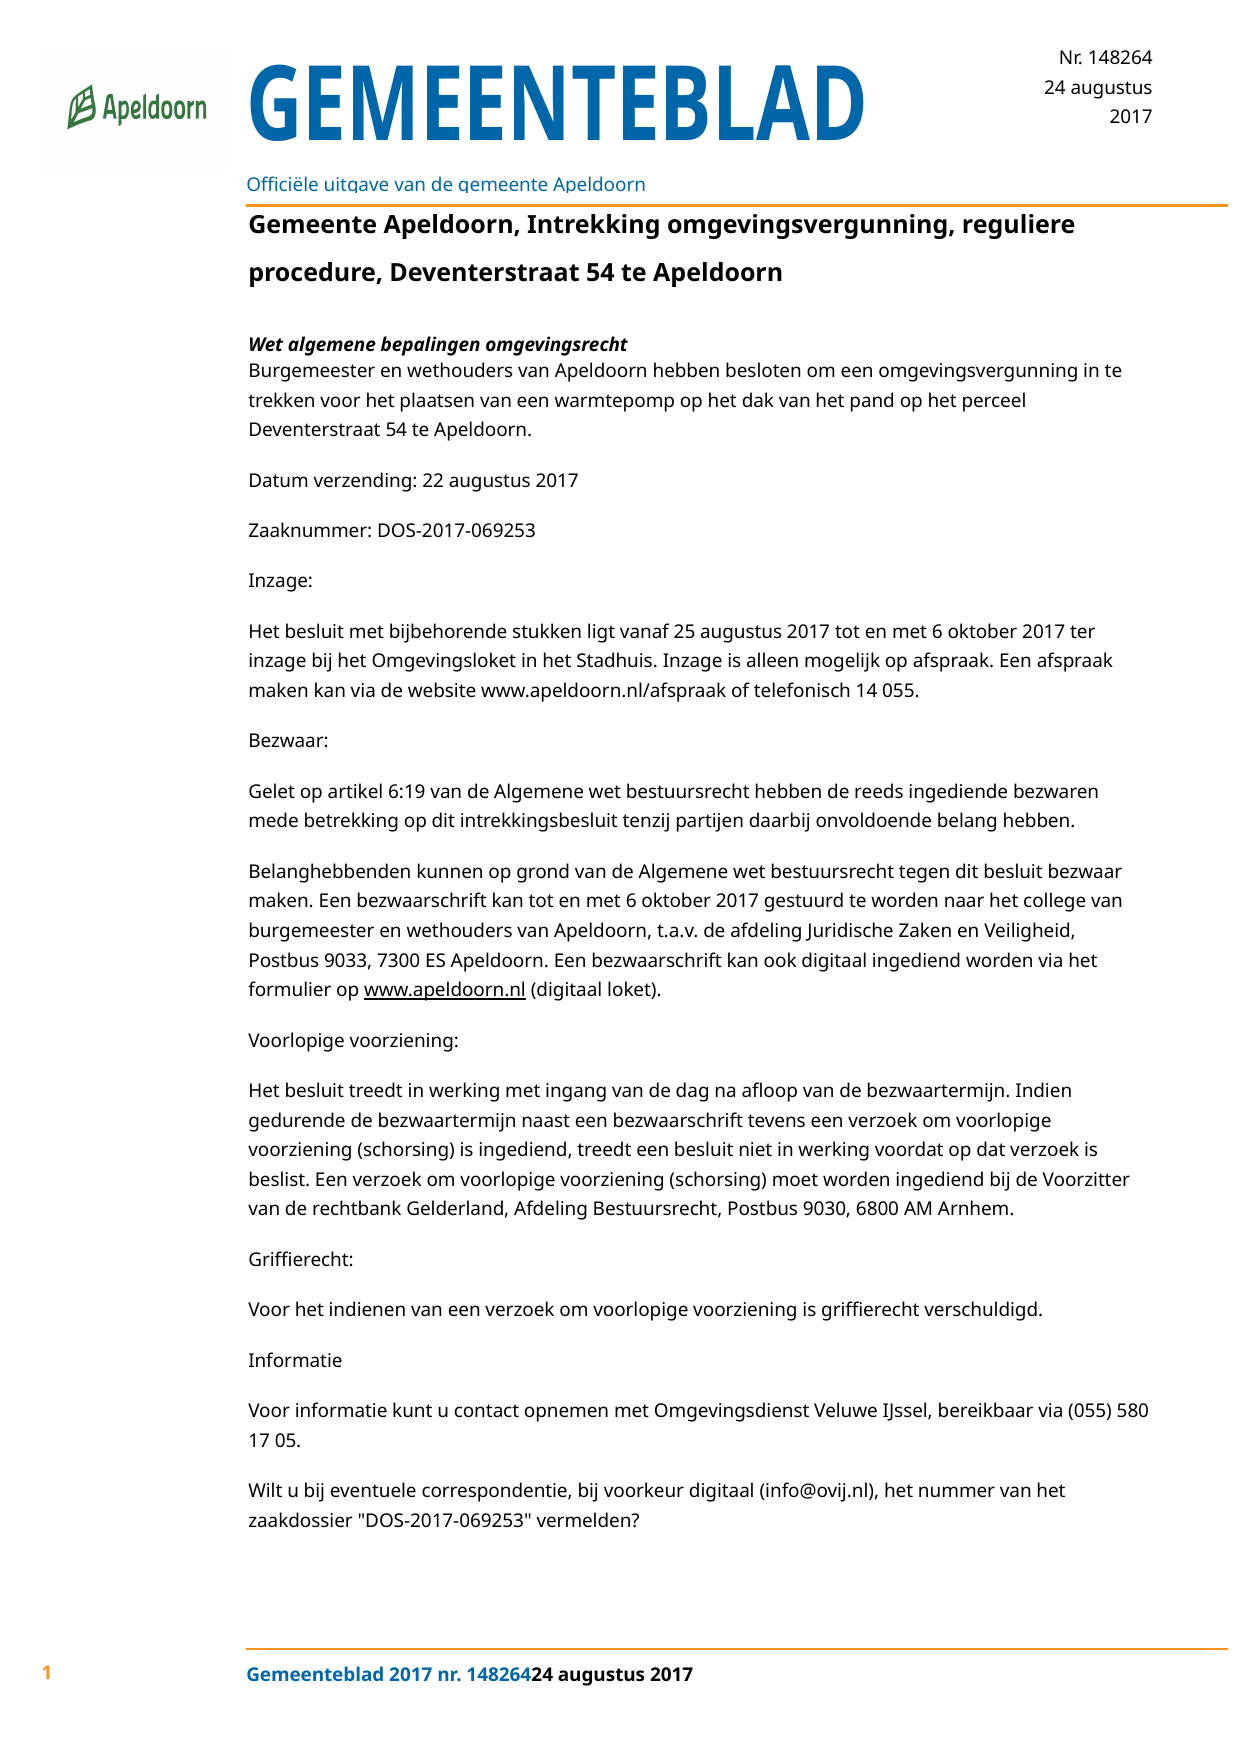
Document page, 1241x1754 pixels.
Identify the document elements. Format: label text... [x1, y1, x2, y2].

text Voor het indienen van een verzoek om voorlopige voorziening is griffierecht verschuldigd. [248, 1296, 1152, 1322]
text Voor informatie kunt u contact opnemen met Omgevingsdienst Veluwe IJssel, bereikbaar via (055) 580 17 05. [248, 1397, 1152, 1452]
text Zaaknummer: DOS-2017-069253 [248, 517, 1152, 543]
text Datum verzending: 22 augustus 2017 [248, 467, 1152, 492]
text Gemeente Apeldoorn, Intrekking omgevingsvergunning, reguliere procedure, Deventerstraat 54 te Apeldoorn [248, 207, 1152, 288]
picture [41, 47, 231, 172]
text Inzage: [248, 568, 1152, 593]
text Voorlopige voorziening: [248, 1027, 1152, 1052]
text Gelet op artikel 6:19 van de Algemene wet bestuursrecht hebben de reeds ingediende bezwaren mede betrekking op dit intrekkingsbesluit tenzij partijen daarbij onvoldoende belang hebben. [248, 778, 1152, 833]
text Wet algemene bepalingen omgevingsrecht [248, 331, 1152, 357]
text Informatie [248, 1347, 1152, 1372]
text Belanghebbenden kunnen op grond van de Algemene wet bestuursrecht tegen dit besluit bezwaar maken. Een bezwaarschrift kan tot en met 6 oktober 2017 gestuurd te worden naar het college van burgemeester en wethouders van Apeldoorn, t.a.v. de afdeling Juridische Zaken en Veiligheid, Postbus 9033, 7300 ES Apeldoorn. Een bezwaarschrift kan ook digitaal ingediend worden via het formulier op www.apeldoorn.nl (digitaal loket). [248, 858, 1152, 1002]
text Het besluit treedt in werking met ingang van de dag na afloop van de bezwaartermijn. Indien gedurende de bezwaartermijn naast een bezwaarschrift tevens een verzoek om voorlopige voorziening (schorsing) is ingediend, treedt een besluit niet in werking voordat op dat verzoek is beslist. Een verzoek om voorlopige voorziening (schorsing) moet worden ingediend bij de Voorzitter van de rechtbank Gelderland, Afdeling Bestuursrecht, Postbus 9030, 6800 AM Arnhem. [248, 1077, 1152, 1221]
text Burgemeester en wethouders van Apeldoorn hebben besloten om een omgevingsvergunning in te trekken voor het plaatsen van een warmtepomp op het dak van het pand op het perceel Deventerstraat 54 te Apeldoorn. [248, 357, 1152, 442]
text Wilt u bij eventuele correspondentie, bij voorkeur digitaal (info@ovij.nl), het nummer van het zaakdossier "DOS-2017-069253" vermelden? [248, 1477, 1152, 1532]
text Griffierecht: [248, 1246, 1152, 1272]
text Het besluit met bijbehorende stukken ligt vanaf 25 augustus 2017 tot en met 6 oktober 2017 ter inzage bij het Omgevingsloket in het Stadhuis. Inzage is alleen mogelijk op afspraak. Een afspraak maken kan via de website www.apeldoorn.nl/afspraak of telefonisch 14 055. [248, 618, 1152, 703]
text Bezwaar: [248, 728, 1152, 753]
